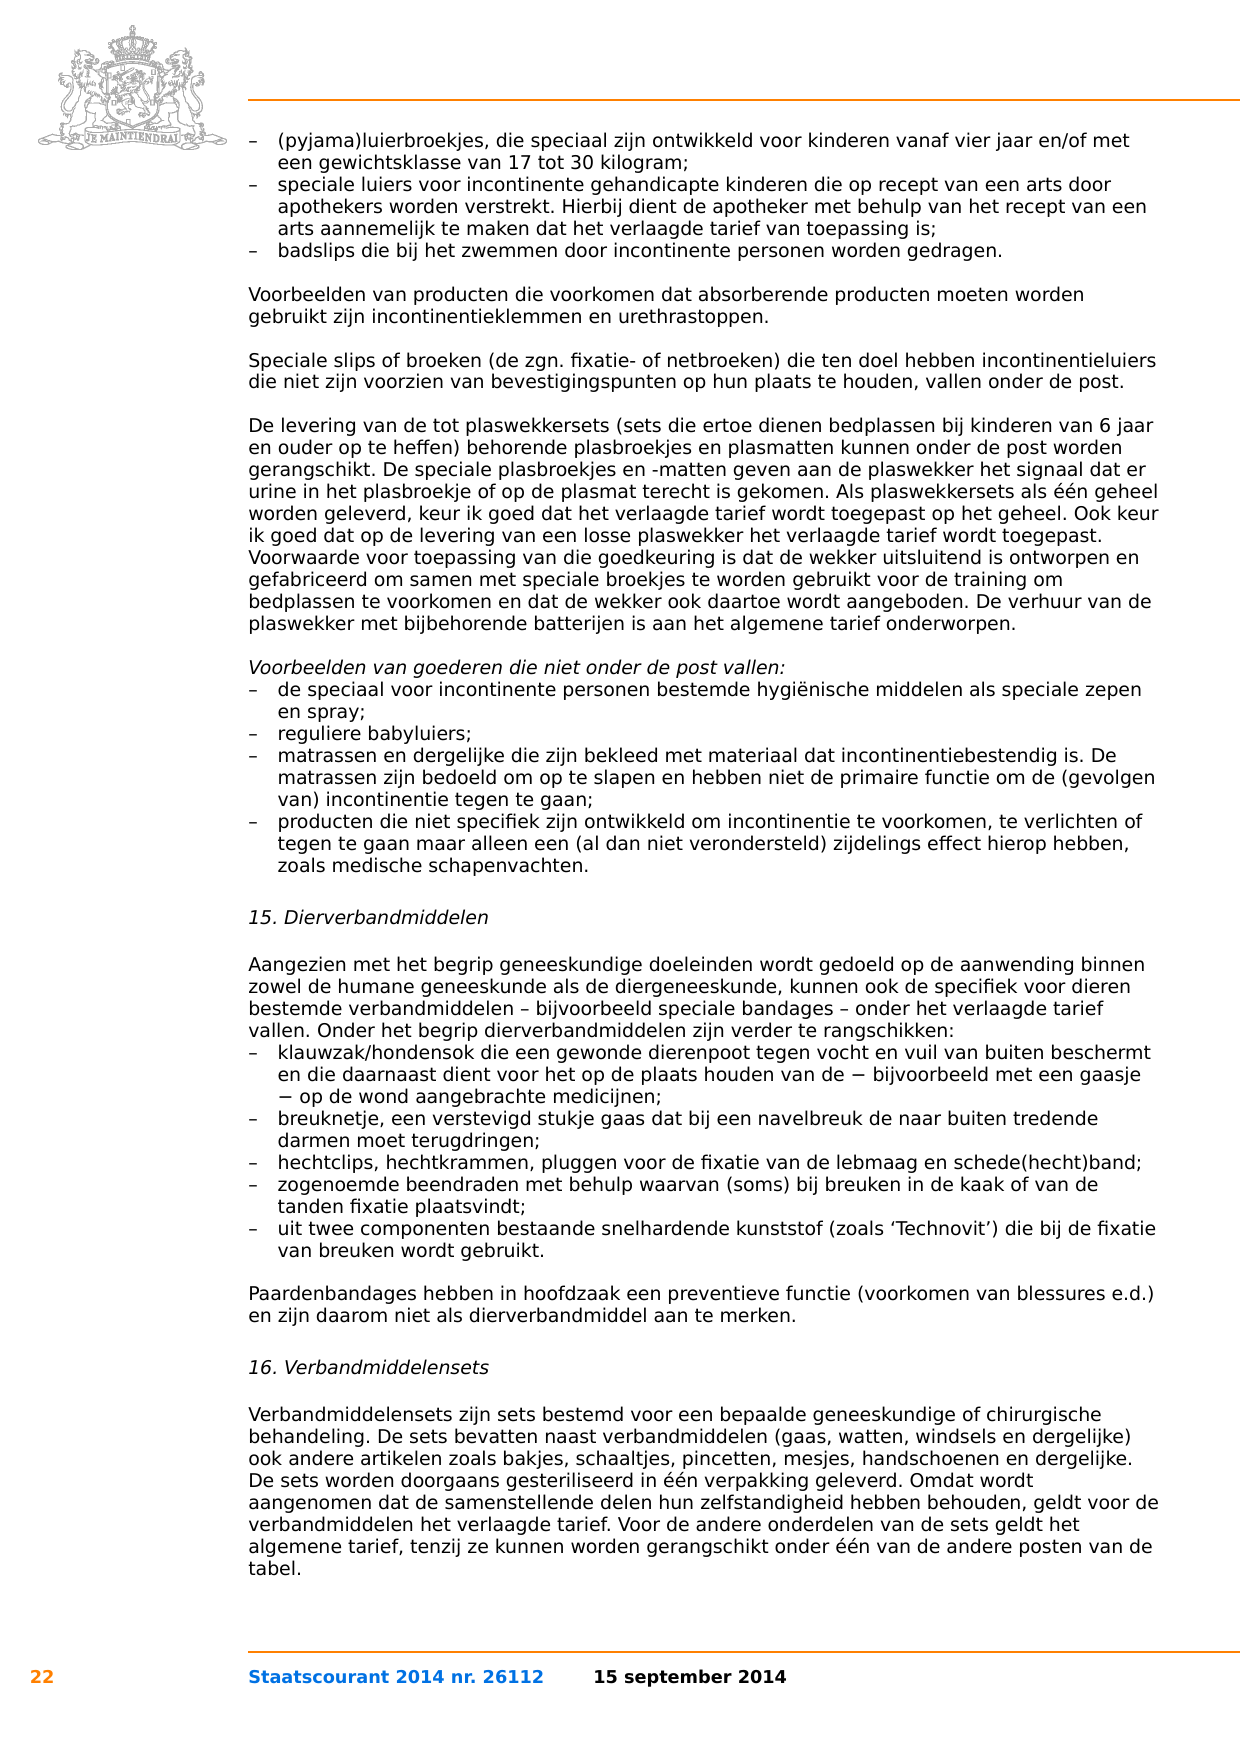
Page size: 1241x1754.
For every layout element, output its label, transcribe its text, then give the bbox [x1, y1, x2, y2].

picture [38, 25, 227, 150]
text – uit twee componenten bestaande snelhardende kunststof (zoals ‘Technovit’) die bij de fixatie van breuken wordt gebruikt. [248, 1217, 1163, 1261]
text – matrassen en dergelijke die zijn bekleed met materiaal dat incontinentiebestendig is. De matrassen zijn bedoeld om op te slapen en hebben niet de primaire functie om de (gevolgen van) incontinentie tegen te gaan; [248, 745, 1163, 811]
text – reguliere babyluiers; [248, 723, 1163, 745]
text Voorbeelden van producten die voorkomen dat absorberende producten moeten worden gebruikt zijn incontinentieklemmen en urethrastoppen. [248, 284, 1163, 328]
text – de speciaal voor incontinente personen bestemde hygiënische middelen als speciale zepen en spray; [248, 679, 1163, 723]
text – zogenoemde beendraden met behulp waarvan (soms) bij breuken in de kaak of van de tanden fixatie plaatsvindt; [248, 1173, 1163, 1217]
text – hechtclips, hechtkrammen, pluggen voor de fixatie van de lebmaag en schede(hecht)band; [248, 1152, 1163, 1173]
text – speciale luiers voor incontinente gehandicapte kinderen die op recept van een arts door apothekers worden verstrekt. Hierbij dient de apotheker met behulp van het recept van een arts aannemelijk te maken dat het verlaagde tarief van toepassing is; [248, 174, 1163, 240]
text De levering van de tot plaswekkersets (sets die ertoe dienen bedplassen bij kinderen van 6 jaar en ouder op te heffen) behorende plasbroekjes en plasmatten kunnen onder de post worden gerangschikt. De speciale plasbroekjes en -matten geven aan de plaswekker het signaal dat er urine in het plasbroekje of op de plasmat terecht is gekomen. Als plaswekkersets als één geheel worden geleverd, keur ik goed dat het verlaagde tarief wordt toegepast op het geheel. Ook keur ik goed dat op de levering van een losse plaswekker het verlaagde tarief wordt toegepast. Voorwaarde voor toepassing van die goedkeuring is dat de wekker uitsluitend is ontworpen en gefabriceerd om samen met speciale broekjes te worden gebruikt voor de training om bedplassen te voorkomen en dat de wekker ook daartoe wordt aangeboden. De verhuur van de plaswekker met bijbehorende batterijen is aan het algemene tarief onderworpen. [248, 415, 1163, 635]
text – badslips die bij het zwemmen door incontinente personen worden gedragen. [248, 240, 1163, 262]
text Speciale slips of broeken (de zgn. fixatie- of netbroeken) die ten doel hebben incontinentieluiers die niet zijn voorzien van bevestigingspunten op hun plaats te houden, vallen onder de post. [248, 349, 1163, 393]
text Verbandmiddelensets zijn sets bestemd voor een bepaalde geneeskundige of chirurgische behandeling. De sets bevatten naast verbandmiddelen (gaas, watten, windsels en dergelijke) ook andere artikelen zoals bakjes, schaaltjes, pincetten, mesjes, handschoenen en dergelijke. De sets worden doorgaans gesteriliseerd in één verpakking geleverd. Omdat wordt aangenomen dat de samenstellende delen hun zelfstandigheid hebben behouden, geldt voor de verbandmiddelen het verlaagde tarief. Voor de andere onderdelen van de sets geldt het algemene tarief, tenzij ze kunnen worden gerangschikt onder één van de andere posten van de tabel. [248, 1404, 1163, 1580]
text Voorbeelden van goederen die niet onder de post vallen: [248, 657, 1163, 679]
subtitle 15. Dierverbandmiddelen [248, 907, 1163, 929]
text – klauwzak/hondensok die een gewonde dierenpoot tegen vocht en vuil van buiten beschermt en die daarnaast dient voor het op de plaats houden van de − bijvoorbeeld met een gaasje − op de wond aangebrachte medicijnen; [248, 1042, 1163, 1108]
subtitle 16. Verbandmiddelensets [248, 1357, 1163, 1379]
text Paardenbandages hebben in hoofdzaak een preventieve functie (voorkomen van blessures e.d.) en zijn daarom niet als dierverbandmiddel aan te merken. [248, 1283, 1163, 1327]
text – (pyjama)luierbroekjes, die speciaal zijn ontwikkeld voor kinderen vanaf vier jaar en/of met een gewichtsklasse van 17 tot 30 kilogram; [248, 130, 1163, 174]
text Aangezien met het begrip geneeskundige doeleinden wordt gedoeld op de aanwending binnen zowel de humane geneeskunde als de diergeneeskunde, kunnen ook de specifiek voor dieren bestemde verbandmiddelen – bijvoorbeeld speciale bandages – onder het verlaagde tarief vallen. Onder het begrip dierverbandmiddelen zijn verder te rangschikken: [248, 954, 1163, 1042]
text – breuknetje, een verstevigd stukje gaas dat bij een navelbreuk de naar buiten tredende darmen moet terugdringen; [248, 1108, 1163, 1152]
text – producten die niet specifiek zijn ontwikkeld om incontinentie te voorkomen, te verlichten of tegen te gaan maar alleen een (al dan niet verondersteld) zijdelings effect hierop hebben, zoals medische schapenvachten. [248, 811, 1163, 877]
